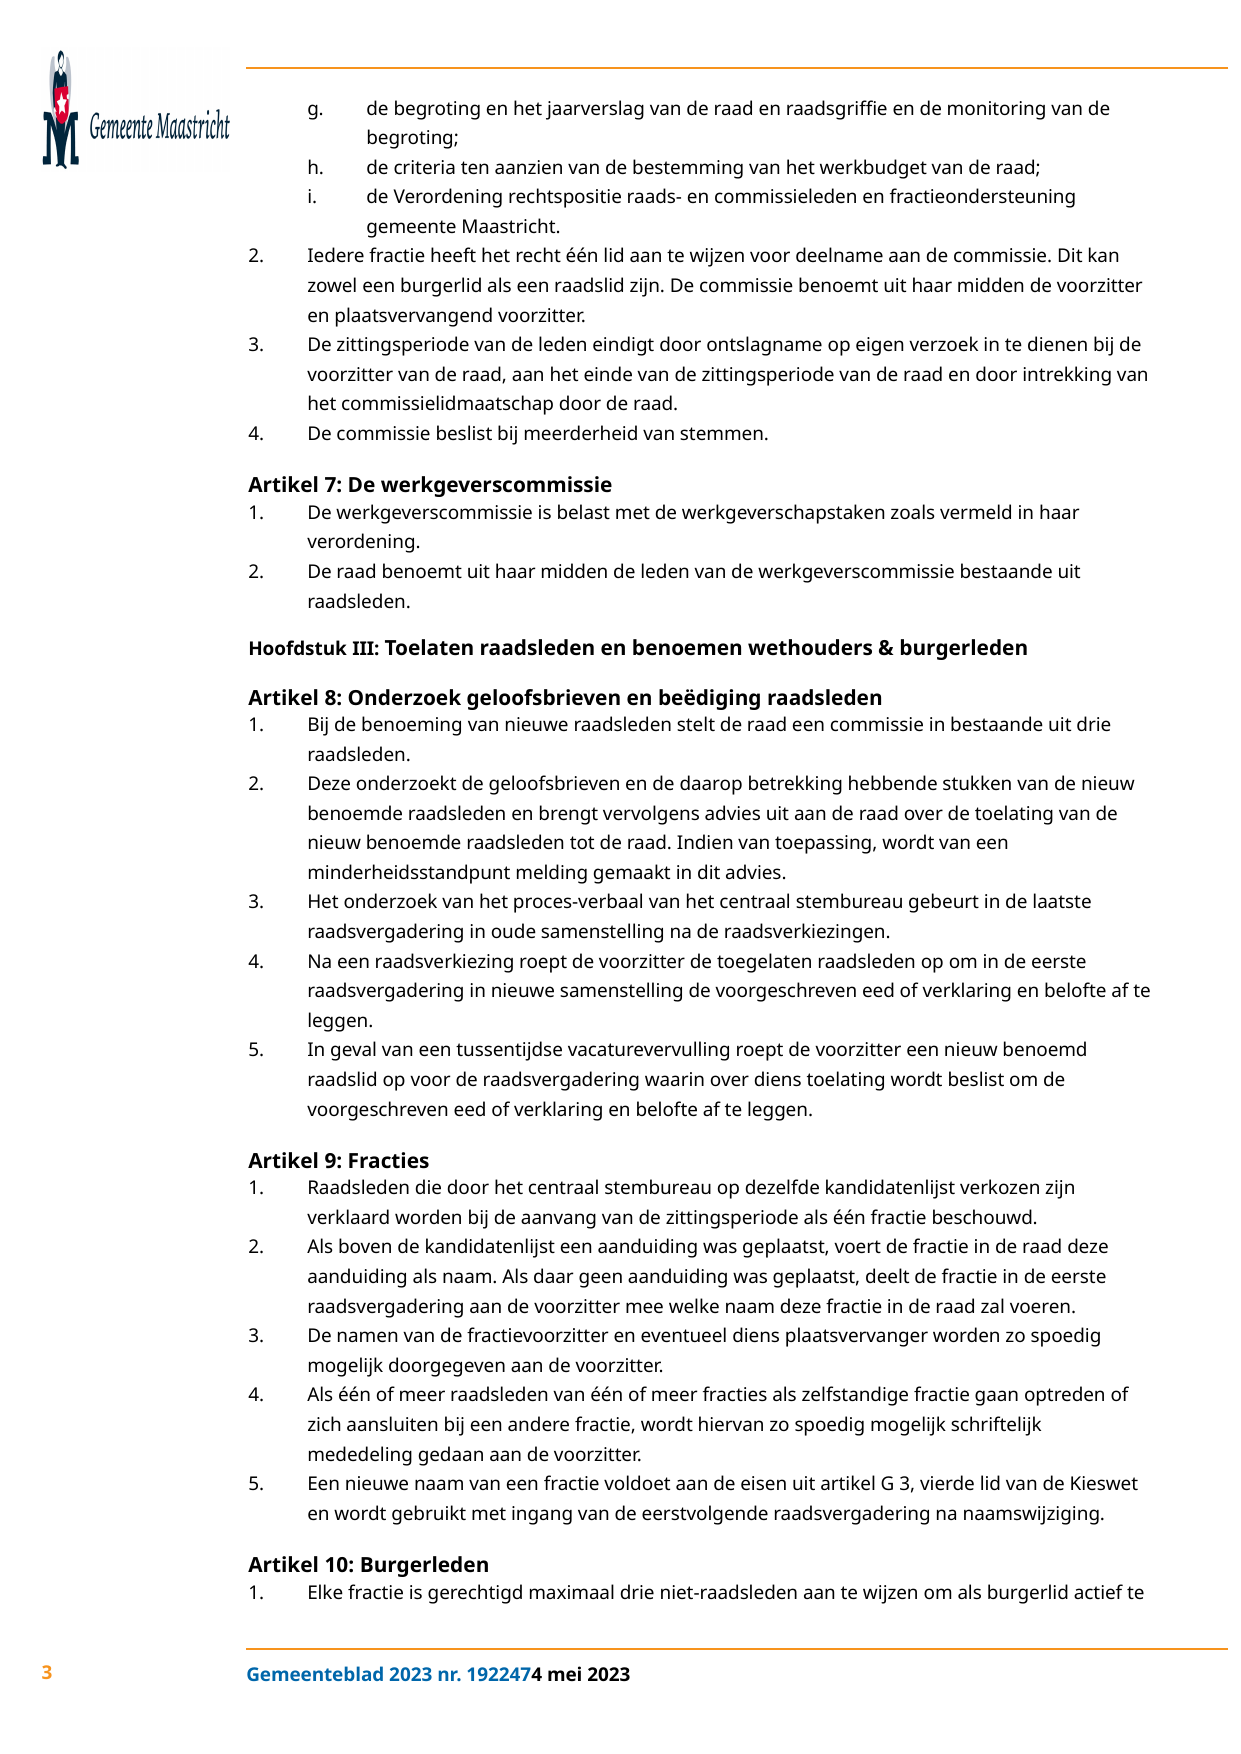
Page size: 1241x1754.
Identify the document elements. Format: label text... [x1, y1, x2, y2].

text Artikel 7: De werkgeverscommissie [248, 471, 1152, 499]
list Als boven de kandidatenlijst een aanduiding was geplaatst, voert de fractie in de raad deze aanduiding als naam. Als daar geen aanduiding was geplaatst, deelt de fractie in de eerste raadsvergadering aan de voorzitter mee welke naam deze fractie in de raad zal voeren. [248, 1234, 1152, 1319]
list De commissie beslist bij meerderheid van stemmen. [248, 420, 1152, 446]
text Artikel 9: Fracties [248, 1146, 1152, 1174]
text Artikel 8: Onderzoek geloofsbrieven en beëdiging raadsleden [248, 683, 1152, 711]
list Als één of meer raadsleden van één of meer fracties als zelfstandige fractie gaan optreden of zich aansluiten bij een andere fractie, wordt hiervan zo spoedig mogelijk schriftelijk mededeling gedaan aan de voorzitter. [248, 1382, 1152, 1467]
text Artikel 10: Burgerleden [248, 1550, 1152, 1579]
list Deze onderzoekt de geloofsbrieven en de daarop betrekking hebbende stukken van de nieuw benoemde raadsleden en brengt vervolgens advies uit aan de raad over de toelating van de nieuw benoemde raadsleden tot de raad. Indien van toepassing, wordt van een minderheidsstandpunt melding gemaakt in dit advies. [248, 770, 1152, 885]
list de criteria ten aanzien van de bestemming van het werkbudget van de raad; [307, 154, 1152, 180]
list Na een raadsverkiezing roept de voorzitter de toegelaten raadsleden op om in de eerste raadsvergadering in nieuwe samenstelling de voorgeschreven eed of verklaring en belofte af te leggen. [248, 948, 1152, 1033]
list Raadsleden die door het centraal stembureau op dezelfde kandidatenlijst verkozen zijn verklaard worden bij de aanvang van de zittingsperiode als één fractie beschouwd. [248, 1174, 1152, 1230]
picture [41, 47, 231, 172]
list Iedere fractie heeft het recht één lid aan te wijzen voor deelname aan de commissie. Dit kan zowel een burgerlid als een raadslid zijn. De commissie benoemt uit haar midden de voorzitter en plaatsvervangend voorzitter. [248, 243, 1152, 328]
list Bij de benoeming van nieuwe raadsleden stelt de raad een commissie in bestaande uit drie raadsleden. [248, 711, 1152, 766]
list De zittingsperiode van de leden eindigt door ontslagname op eigen verzoek in te dienen bij de voorzitter van de raad, aan het einde van de zittingsperiode van de raad en door intrekking van het commissielidmaatschap door de raad. [248, 331, 1152, 416]
list In geval van een tussentijdse vacaturevervulling roept de voorzitter een nieuw benoemd raadslid op voor de raadsvergadering waarin over diens toelating wordt beslist om de voorgeschreven eed of verklaring en belofte af te leggen. [248, 1037, 1152, 1121]
list Een nieuwe naam van een fractie voldoet aan de eisen uit artikel G 3, vierde lid van de Kieswet en wordt gebruikt met ingang van de eerstvolgende raadsvergadering na naamswijziging. [248, 1470, 1152, 1526]
list de Verordening rechtspositie raads- en commissieleden en fractieondersteuning gemeente Maastricht. [307, 183, 1152, 239]
list de begroting en het jaarverslag van de raad en raadsgriffie en de monitoring van de begroting; [307, 95, 1152, 150]
list De namen van de fractievoorzitter en eventueel diens plaatsvervanger worden zo spoedig mogelijk doorgegeven aan de voorzitter. [248, 1322, 1152, 1378]
list De raad benoemt uit haar midden de leden van de werkgeverscommissie bestaande uit raadsleden. [248, 558, 1152, 613]
list De werkgeverscommissie is belast met de werkgeverschapstaken zoals vermeld in haar verordening. [248, 499, 1152, 554]
list Het onderzoek van het proces-verbaal van het centraal stembureau gebeurt in de laatste raadsvergadering in oude samenstelling na de raadsverkiezingen. [248, 889, 1152, 944]
text Hoofdstuk III: Toelaten raadsleden en benoemen wethouders & burgerleden [248, 633, 1152, 662]
list Elke fractie is gerechtigd maximaal drie niet-raadsleden aan te wijzen om als burgerlid actief te [248, 1579, 1152, 1604]
